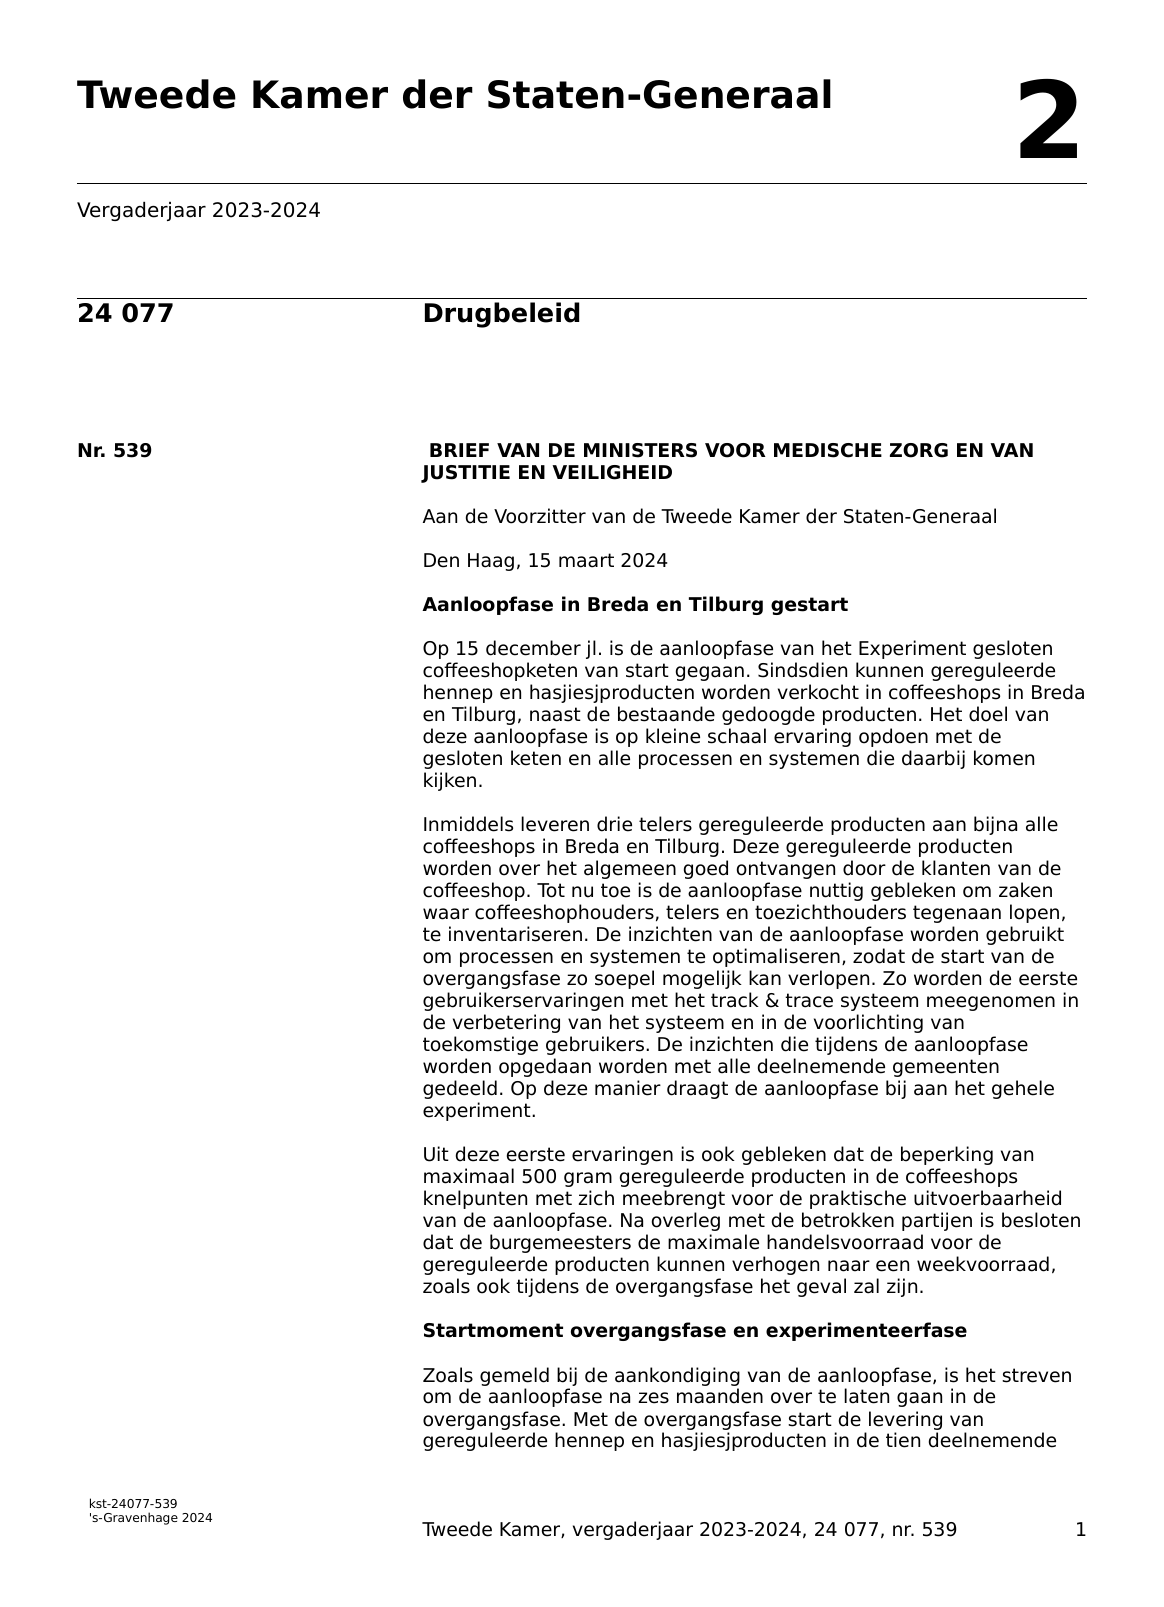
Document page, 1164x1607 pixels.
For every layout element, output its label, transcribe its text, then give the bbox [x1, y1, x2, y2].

text kst-24077-539 [88, 1497, 323, 1511]
table_header 2 [886, 59, 1087, 183]
text Uit deze eerste ervaringen is ook gebleken dat de beperking van maximaal 500 gram gereguleerde producten in de coffeeshops knelpunten met zich meebrengt voor de praktische uitvoerbaarheid van de aanloopfase. Na overleg met de betrokken partijen is besloten dat de burgemeesters de maximale handelsvoorraad voor de gereguleerde producten kunnen verhogen naar een weekvoorraad, zoals ook tijdens de overgangsfase het geval zal zijn. [422, 1144, 1087, 1298]
text Op 15 december jl. is de aanloopfase van het Experiment gesloten coffeeshopketen van start gegaan. Sindsdien kunnen gereguleerde hennep en hasjiesjproducten worden verkocht in coffeeshops in Breda en Tilburg, naast de bestaande gedoogde producten. Het doel van deze aanloopfase is op kleine schaal ervaring opdoen met de gesloten keten en alle processen en systemen die daarbij komen kijken. [422, 638, 1087, 792]
table_header Tweede Kamer der Staten-Generaal [77, 59, 886, 183]
text Inmiddels leveren drie telers gereguleerde producten aan bijna alle coffeeshops in Breda en Tilburg. Deze gereguleerde producten worden over het algemeen goed ontvangen door de klanten van de coffeeshop. Tot nu toe is de aanloopfase nuttig gebleken om zaken waar coffeeshophouders, telers en toezichthouders tegenaan lopen, te inventariseren. De inzichten van de aanloopfase worden gebruikt om processen en systemen te optimaliseren, zodat de start van de overgangsfase zo soepel mogelijk kan verlopen. Zo worden de eerste gebruikerservaringen met het track & trace systeem meegenomen in de verbetering van het systeem en in de voorlichting van toekomstige gebruikers. De inzichten die tijdens de aanloopfase worden opgedaan worden met alle deelnemende gemeenten gedeeld. Op deze manier draagt de aanloopfase bij aan het gehele experiment. [422, 814, 1087, 1122]
text 's-Gravenhage 2024 [88, 1511, 323, 1525]
subtitle 24 077 Drugbeleid [77, 299, 1087, 329]
text Zoals gemeld bij de aankondiging van de aanloopfase, is het streven om de aanloopfase na zes maanden over te laten gaan in de overgangsfase. Met de overgangsfase start de levering van gereguleerde hennep en hasjiesjproducten in de tien deelnemende [422, 1364, 1087, 1452]
subtitle Nr. 539 BRIEF VAN DE MINISTERS VOOR MEDISCHE ZORG EN VAN JUSTITIE EN VEILIGHEID [77, 440, 1087, 484]
text Den Haag, 15 maart 2024 [422, 550, 1087, 572]
table_cell Vergaderjaar 2023-2024 [77, 184, 1087, 298]
subtitle Startmoment overgangsfase en experimenteerfase [422, 1320, 1087, 1342]
subtitle Aanloopfase in Breda en Tilburg gestart [422, 594, 1087, 616]
text Aan de Voorzitter van de Tweede Kamer der Staten-Generaal [422, 506, 1087, 528]
